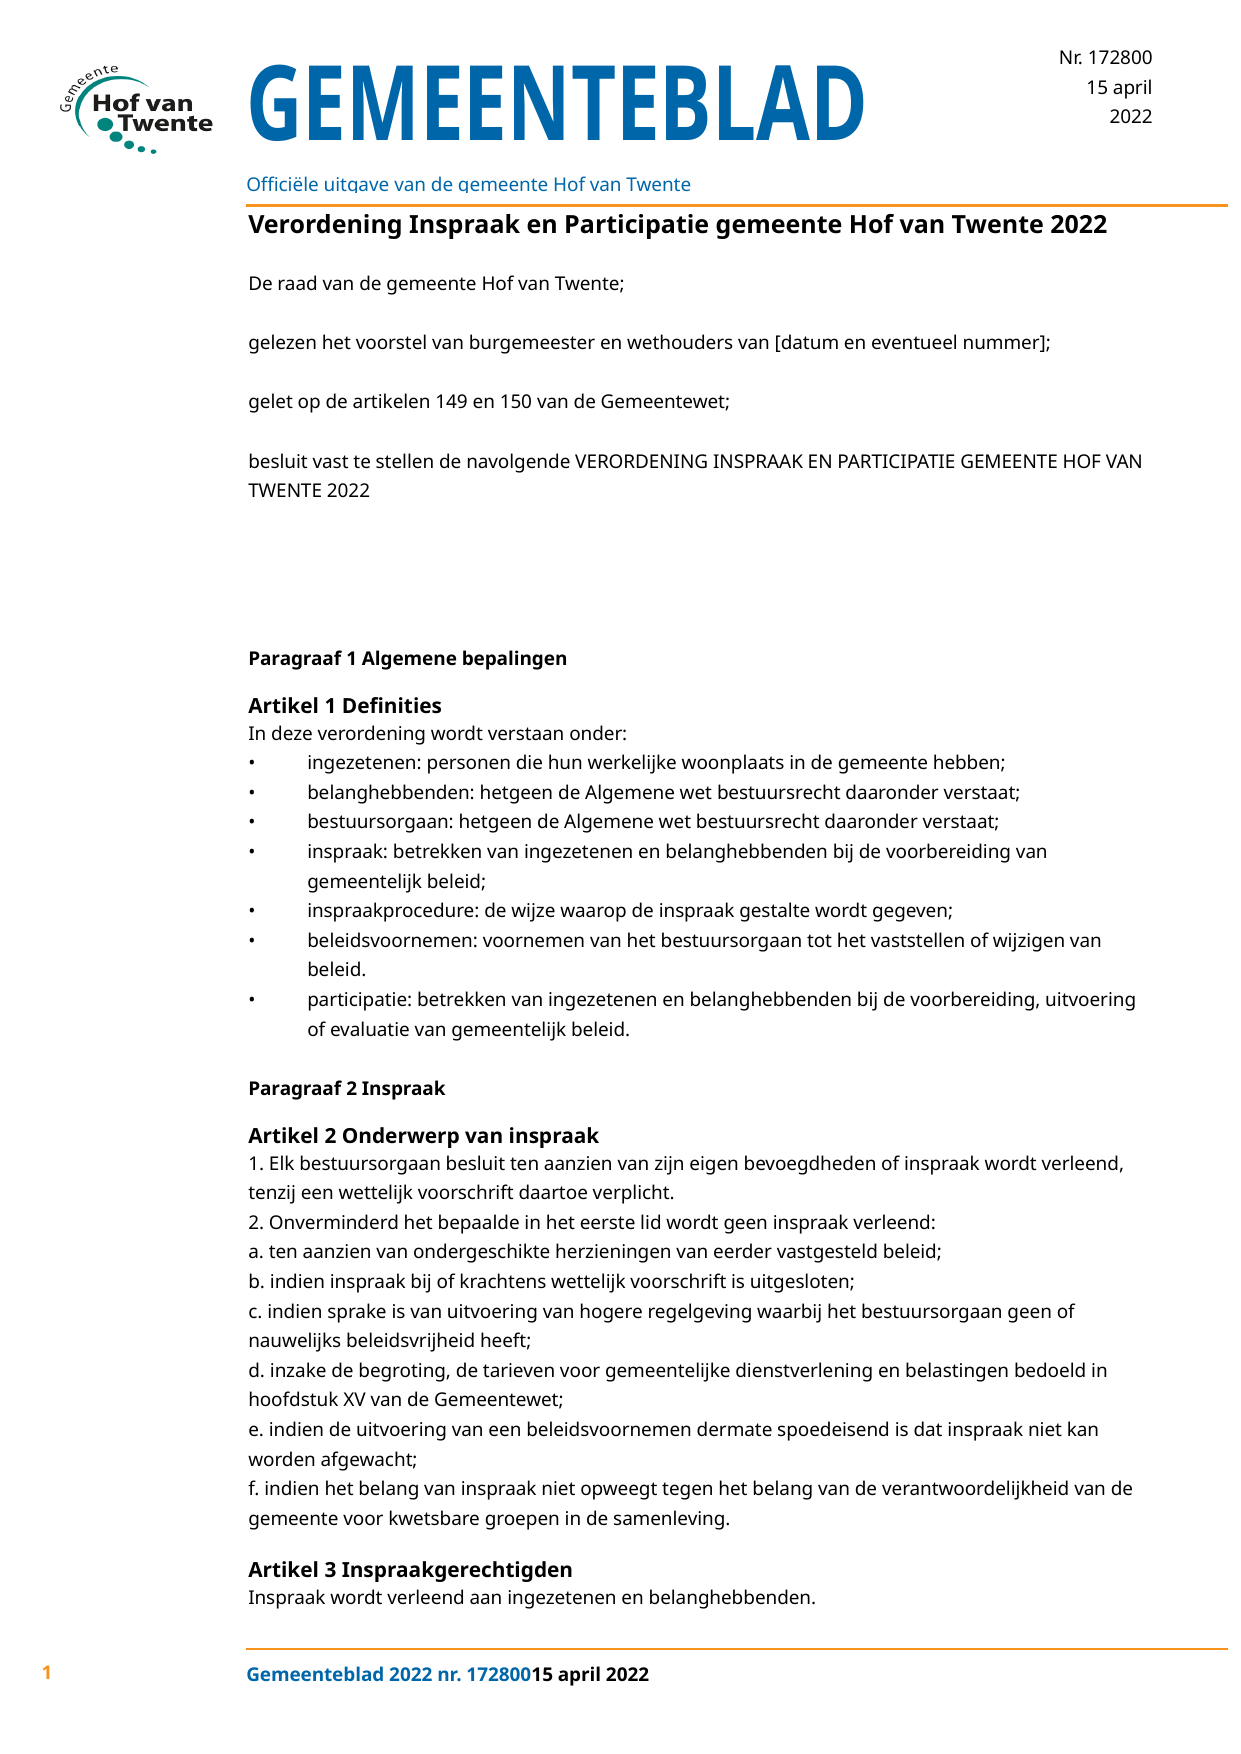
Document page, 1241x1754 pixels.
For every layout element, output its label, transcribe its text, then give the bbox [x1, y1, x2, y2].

text gelezen het voorstel van burgemeester en wethouders van [datum en eventueel nummer]; [248, 329, 1152, 355]
text gelet op de artikelen 149 en 150 van de Gemeentewet; [248, 389, 1152, 414]
list inspraakprocedure: de wijze waarop de inspraak gestalte wordt gegeven; [248, 897, 1152, 923]
text c. indien sprake is van uitvoering van hogere regelgeving waarbij het bestuursorgaan geen of nauwelijks beleidsvrijheid heeft; [248, 1298, 1152, 1353]
text d. inzake de begroting, de tarieven voor gemeentelijke dienstverlening en belastingen bedoeld in hoofdstuk XV van de Gemeentewet; [248, 1357, 1152, 1412]
text Inspraak wordt verleend aan ingezetenen en belanghebbenden. [248, 1584, 1152, 1609]
text Verordening Inspraak en Participatie gemeente Hof van Twente 2022 [248, 207, 1152, 241]
text Artikel 2 Onderwerp van inspraak [248, 1122, 1152, 1150]
text e. indien de uitvoering van een beleidsvoornemen dermate spoedeisend is dat inspraak niet kan worden afgewacht; [248, 1416, 1152, 1472]
list participatie: betrekken van ingezetenen en belanghebbenden bij de voorbereiding, uitvoering of evaluatie van gemeentelijk beleid. [248, 986, 1152, 1042]
list bestuursorgaan: hetgeen de Algemene wet bestuursrecht daaronder verstaat; [248, 809, 1152, 834]
text Artikel 1 Definities [248, 692, 1152, 720]
text a. ten aanzien van ondergeschikte herzieningen van eerder vastgesteld beleid; [248, 1239, 1152, 1264]
text Artikel 3 Inspraakgerechtigden [248, 1555, 1152, 1584]
text 2. Onverminderd het bepaalde in het eerste lid wordt geen inspraak verleend: [248, 1209, 1152, 1235]
text In deze verordening wordt verstaan onder: [248, 720, 1152, 746]
list inspraak: betrekken van ingezetenen en belanghebbenden bij de voorbereiding van gemeentelijk beleid; [248, 838, 1152, 894]
text f. indien het belang van inspraak niet opweegt tegen het belang van de verantwoordelijkheid van de gemeente voor kwetsbare groepen in de samenleving. [248, 1475, 1152, 1531]
list ingezetenen: personen die hun werkelijke woonplaats in de gemeente hebben; [248, 749, 1152, 775]
text b. indien inspraak bij of krachtens wettelijk voorschrift is uitgesloten; [248, 1268, 1152, 1294]
text De raad van de gemeente Hof van Twente; [248, 270, 1152, 296]
text besluit vast te stellen de navolgende VERORDENING INSPRAAK EN PARTICIPATIE GEMEENTE HOF VAN TWENTE 2022 [248, 448, 1152, 503]
list beleidsvoornemen: voornemen van het bestuursorgaan tot het vaststellen of wijzigen van beleid. [248, 927, 1152, 982]
text Paragraaf 1 Algemene bepalingen [248, 645, 1152, 671]
text 1. Elk bestuursorgaan besluit ten aanzien van zijn eigen bevoegdheden of inspraak wordt verleend, tenzij een wettelijk voorschrift daartoe verplicht. [248, 1150, 1152, 1205]
picture [41, 47, 231, 172]
list belanghebbenden: hetgeen de Algemene wet bestuursrecht daaronder verstaat; [248, 779, 1152, 805]
text Paragraaf 2 Inspraak [248, 1075, 1152, 1101]
